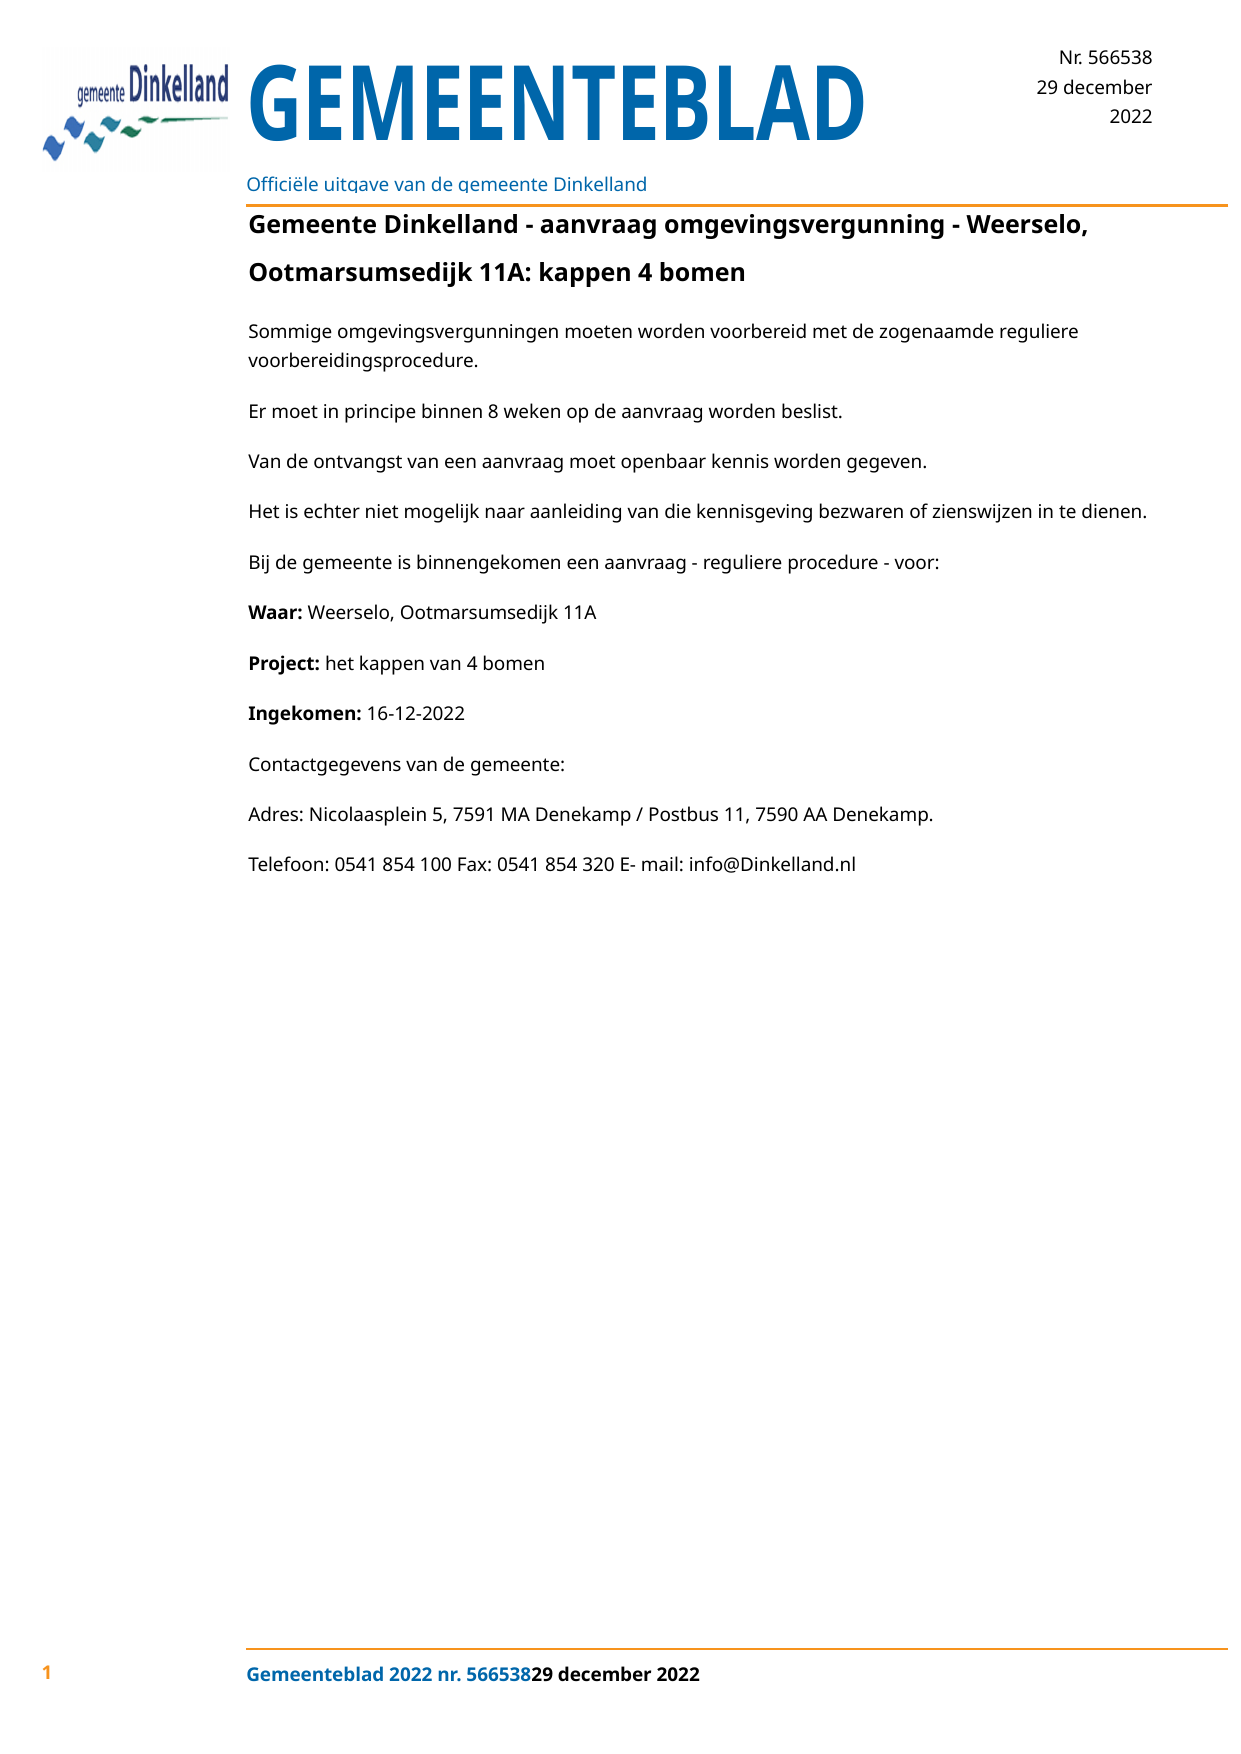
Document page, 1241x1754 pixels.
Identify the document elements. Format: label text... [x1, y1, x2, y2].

text Project: het kappen van 4 bomen [248, 650, 1152, 676]
text Ingekomen: 16-12-2022 [248, 700, 1152, 726]
text Telefoon: 0541 854 100 Fax: 0541 854 320 E- mail: info@Dinkelland.nl [248, 852, 1152, 877]
text Het is echter niet mogelijk naar aanleiding van die kennisgeving bezwaren of zienswijzen in te dienen. [248, 499, 1152, 524]
text Gemeente Dinkelland - aanvraag omgevingsvergunning - Weerselo, Ootmarsumsedijk 11A: kappen 4 bomen [248, 207, 1152, 288]
text Er moet in principe binnen 8 weken op de aanvraag worden beslist. [248, 398, 1152, 424]
text Bij de gemeente is binnengekomen een aanvraag - reguliere procedure - voor: [248, 549, 1152, 575]
text Contactgegevens van de gemeente: [248, 751, 1152, 777]
text Sommige omgevingsvergunningen moeten worden voorbereid met de zogenaamde reguliere voorbereidingsprocedure. [248, 318, 1152, 373]
text Waar: Weerselo, Ootmarsumsedijk 11A [248, 599, 1152, 625]
text Adres: Nicolaasplein 5, 7591 MA Denekamp / Postbus 11, 7590 AA Denekamp. [248, 801, 1152, 827]
text Van de ontvangst van een aanvraag moet openbaar kennis worden gegeven. [248, 448, 1152, 474]
picture [41, 47, 231, 172]
